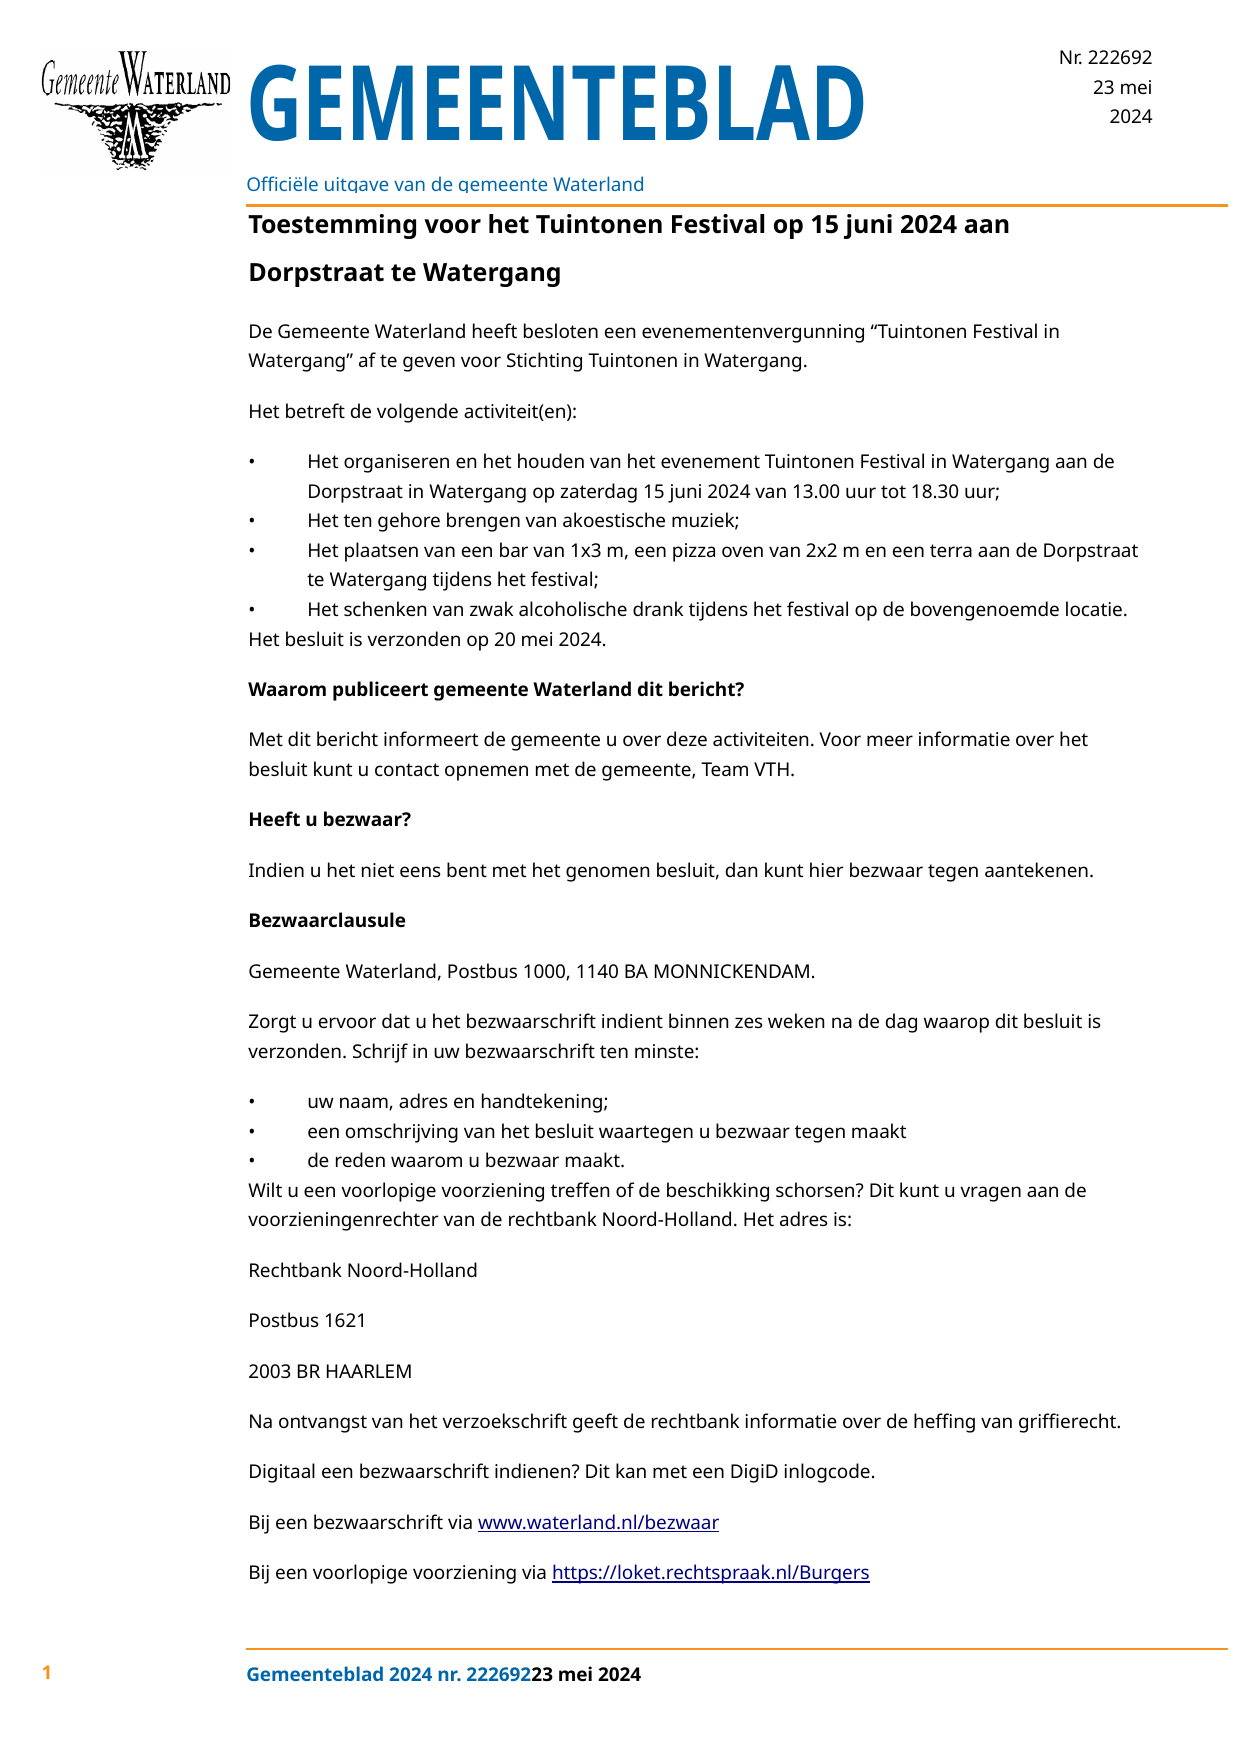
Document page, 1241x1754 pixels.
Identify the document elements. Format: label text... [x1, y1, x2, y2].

list een omschrijving van het besluit waartegen u bezwaar tegen maakt [248, 1118, 1152, 1144]
list uw naam, adres en handtekening; [248, 1088, 1152, 1114]
text Zorgt u ervoor dat u het bezwaarschrift indient binnen zes weken na de dag waarop dit besluit is verzonden. Schrijf in uw bezwaarschrift ten minste: [248, 1008, 1152, 1064]
list Het ten gehore brengen van akoestische muziek; [248, 507, 1152, 533]
text Het betreft de volgende activiteit(en): [248, 398, 1152, 424]
text 2003 BR HAARLEM [248, 1358, 1152, 1384]
text De Gemeente Waterland heeft besloten een evenementenvergunning “Tuintonen Festival in Watergang” af te geven voor Stichting Tuintonen in Watergang. [248, 318, 1152, 373]
text Bezwaarclausule [248, 907, 1152, 933]
text Gemeente Waterland, Postbus 1000, 1140 BA MONNICKENDAM. [248, 958, 1152, 984]
text Heeft u bezwaar? [248, 807, 1152, 832]
list de reden waarom u bezwaar maakt. [248, 1147, 1152, 1173]
list Het organiseren en het houden van het evenement Tuintonen Festival in Watergang aan de Dorpstraat in Watergang op zaterdag 15 juni 2024 van 13.00 uur tot 18.30 uur; [248, 448, 1152, 504]
text Postbus 1621 [248, 1307, 1152, 1333]
text Toestemming voor het Tuintonen Festival op 15 juni 2024 aan Dorpstraat te Watergang [248, 207, 1152, 288]
list Het schenken van zwak alcoholische drank tijdens het festival op de bovengenoemde locatie. [248, 596, 1152, 622]
text Met dit bericht informeert de gemeente u over deze activiteiten. Voor meer informatie over het besluit kunt u contact opnemen met de gemeente, Team VTH. [248, 727, 1152, 782]
text Digitaal een bezwaarschrift indienen? Dit kan met een DigiD inlogcode. [248, 1459, 1152, 1484]
text Wilt u een voorlopige voorziening treffen of de beschikking schorsen? Dit kunt u vragen aan de voorzieningenrechter van de rechtbank Noord-Holland. Het adres is: [248, 1177, 1152, 1232]
picture [41, 47, 231, 172]
text Na ontvangst van het verzoekschrift geeft de rechtbank informatie over de heffing van griffierecht. [248, 1408, 1152, 1434]
text Rechtbank Noord-Holland [248, 1257, 1152, 1283]
text Bij een bezwaarschrift via www.waterland.nl/bezwaar [248, 1509, 1152, 1535]
text Waarom publiceert gemeente Waterland dit bericht? [248, 676, 1152, 702]
list Het plaatsen van een bar van 1x3 m, een pizza oven van 2x2 m en een terra aan de Dorpstraat te Watergang tijdens het festival; [248, 537, 1152, 592]
text Bij een voorlopige voorziening via https://loket.rechtspraak.nl/Burgers [248, 1559, 1152, 1585]
text Het besluit is verzonden op 20 mei 2024. [248, 626, 1152, 652]
text Indien u het niet eens bent met het genomen besluit, dan kunt hier bezwaar tegen aantekenen. [248, 857, 1152, 883]
